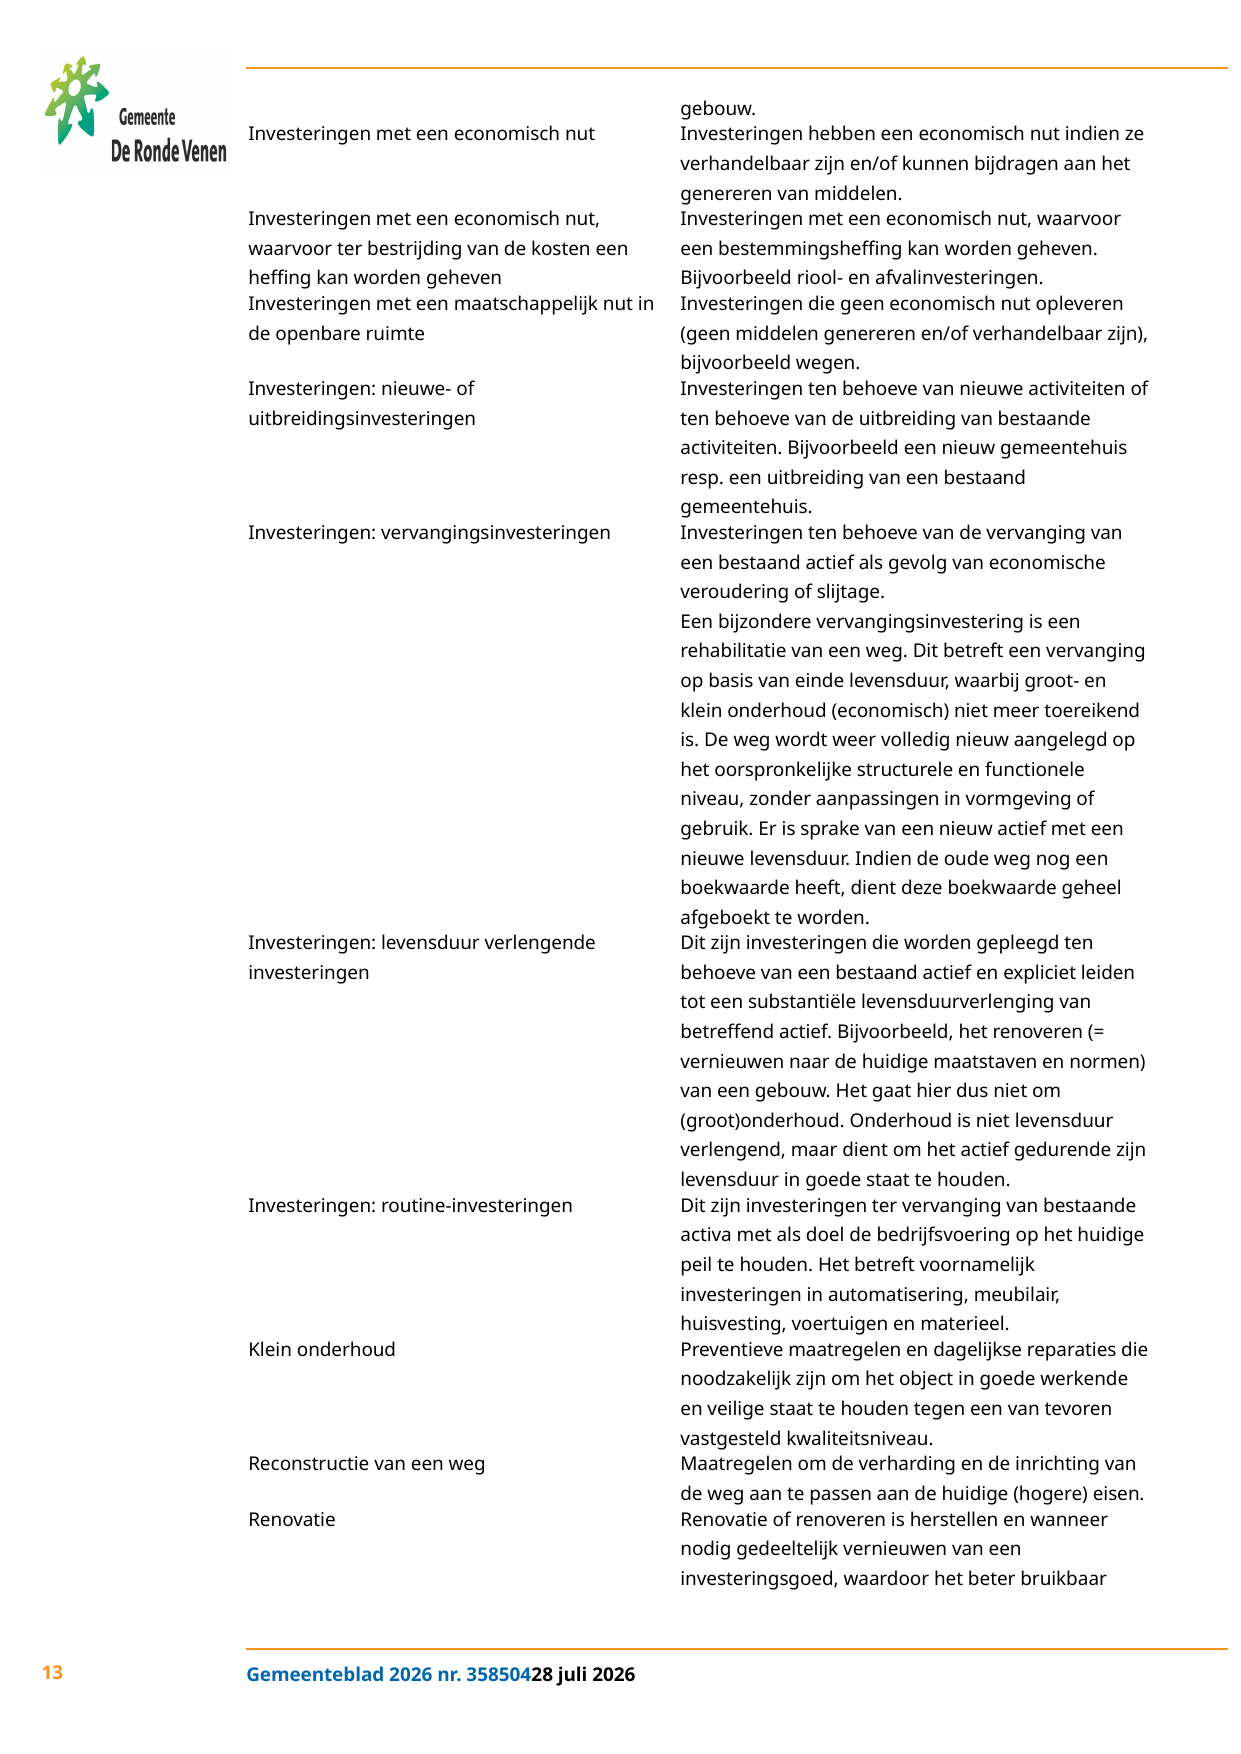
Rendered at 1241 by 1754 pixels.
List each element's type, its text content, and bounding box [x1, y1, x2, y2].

table_cell Renovatie [248, 1506, 680, 1591]
table_cell Investeringen ten behoeve van de vervanging van een bestaand actief als gevolg van economische veroudering of slijtage. Een bijzondere vervangingsinvestering is een rehabilitatie van een weg. Dit betreft een vervanging op basis van einde levensduur, waarbij groot- en klein onderhoud (economisch) niet meer toereikend is. De weg wordt weer volledig nieuw aangelegd op het oorspronkelijke structurele en functionele niveau, zonder aanpassingen in vormgeving of gebruik. Er is sprake van een nieuw actief met een nieuwe levensduur. Indien de oude weg nog een boekwaarde heeft, dient deze boekwaarde geheel afgeboekt te worden. [680, 519, 1152, 929]
table_cell Investeringen met een economisch nut, waarvoor ter bestrijding van de kosten een heffing kan worden geheven [248, 205, 680, 290]
table_cell Reconstructie van een weg [248, 1451, 680, 1506]
table_cell Investeringen: routine-investeringen [248, 1192, 680, 1336]
table_cell Investeringen ten behoeve van nieuwe activiteiten of ten behoeve van de uitbreiding van bestaande activiteiten. Bijvoorbeeld een nieuw gemeentehuis resp. een uitbreiding van een bestaand gemeentehuis. [680, 375, 1152, 519]
table_cell Maatregelen om de verharding en de inrichting van de weg aan te passen aan de huidige (hogere) eisen. [680, 1451, 1152, 1506]
table_cell Renovatie of renoveren is herstellen en wanneer nodig gedeeltelijk vernieuwen van een investeringsgoed, waardoor het beter bruikbaar [680, 1506, 1152, 1591]
table_cell Preventieve maatregelen en dagelijkse reparaties die noodzakelijk zijn om het object in goede werkende en veilige staat te houden tegen een van tevoren vastgesteld kwaliteitsniveau. [680, 1336, 1152, 1451]
picture [41, 47, 231, 172]
table_cell Klein onderhoud [248, 1336, 680, 1451]
table_cell gebouw. [680, 95, 1152, 121]
table_cell Dit zijn investeringen ter vervanging van bestaande activa met als doel de bedrijfsvoering op het huidige peil te houden. Het betreft voornamelijk investeringen in automatisering, meubilair, huisvesting, voertuigen en materieel. [680, 1192, 1152, 1336]
table_cell Investeringen: levensduur verlengende investeringen [248, 930, 680, 1192]
table_cell [248, 95, 680, 121]
table_cell Dit zijn investeringen die worden gepleegd ten behoeve van een bestaand actief en expliciet leiden tot een substantiële levensduurverlenging van betreffend actief. Bijvoorbeeld, het renoveren (= vernieuwen naar de huidige maatstaven en normen) van een gebouw. Het gaat hier dus niet om (groot)onderhoud. Onderhoud is niet levensduur verlengend, maar dient om het actief gedurende zijn levensduur in goede staat te houden. [680, 930, 1152, 1192]
table_cell Investeringen met een economisch nut, waarvoor een bestemmingsheffing kan worden geheven. Bijvoorbeeld riool- en afvalinvesteringen. [680, 205, 1152, 290]
table_cell Investeringen: vervangingsinvesteringen [248, 519, 680, 929]
table_cell Investeringen die geen economisch nut opleveren (geen middelen genereren en/of verhandelbaar zijn), bijvoorbeeld wegen. [680, 290, 1152, 375]
table_cell Investeringen: nieuwe- of uitbreidingsinvesteringen [248, 375, 680, 519]
table_cell Investeringen met een maatschappelijk nut in de openbare ruimte [248, 290, 680, 375]
table_cell Investeringen met een economisch nut [248, 121, 680, 205]
table_cell Investeringen hebben een economisch nut indien ze verhandelbaar zijn en/of kunnen bijdragen aan het genereren van middelen. [680, 121, 1152, 205]
